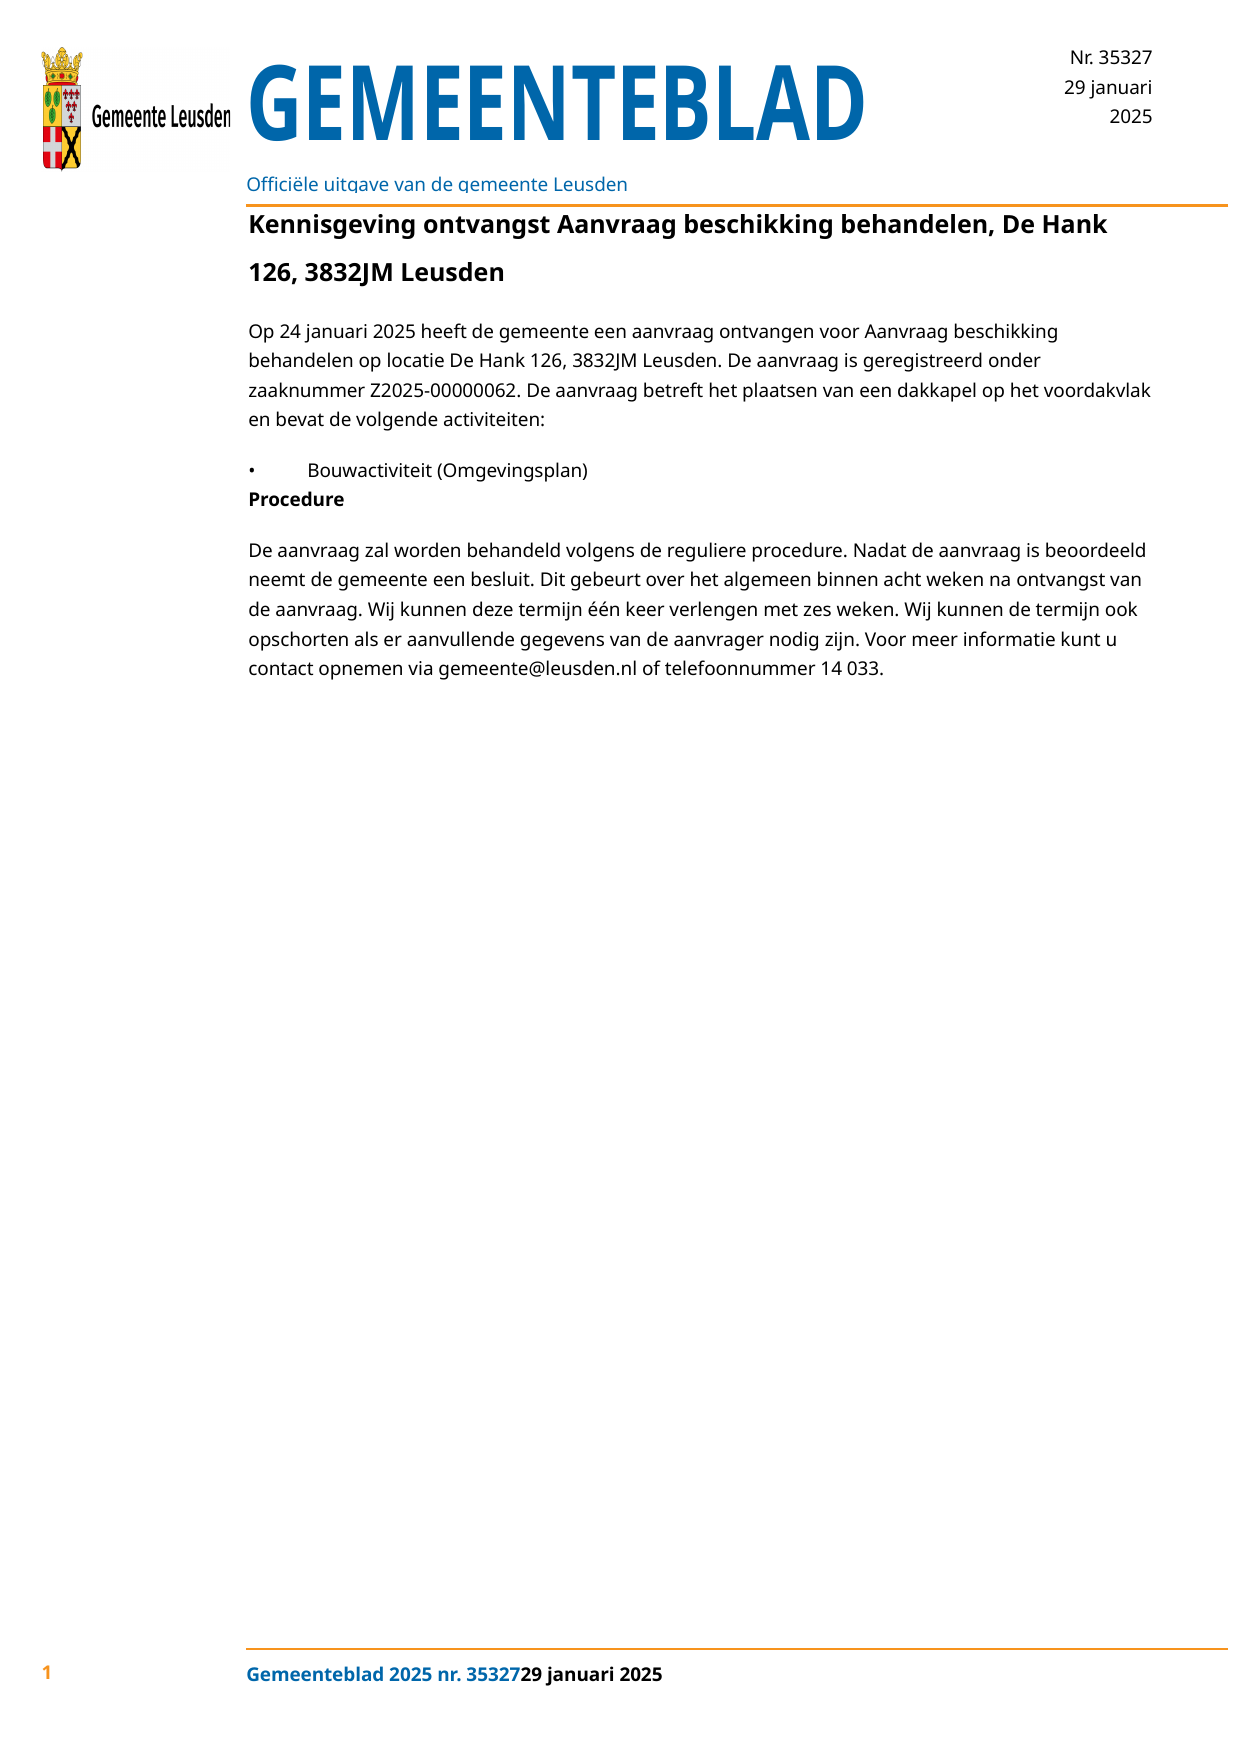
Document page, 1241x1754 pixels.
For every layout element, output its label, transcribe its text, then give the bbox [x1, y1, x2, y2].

list Bouwactiviteit (Omgevingsplan) [248, 457, 1152, 483]
text Op 24 januari 2025 heeft de gemeente een aanvraag ontvangen voor Aanvraag beschikking behandelen op locatie De Hank 126, 3832JM Leusden. De aanvraag is geregistreerd onder zaaknummer Z2025-00000062. De aanvraag betreft het plaatsen van een dakkapel op het voordakvlak en bevat de volgende activiteiten: [248, 318, 1152, 432]
text Procedure [248, 487, 1152, 512]
text De aanvraag zal worden behandeld volgens de reguliere procedure. Nadat de aanvraag is beoordeeld neemt de gemeente een besluit. Dit gebeurt over het algemeen binnen acht weken na ontvangst van de aanvraag. Wij kunnen deze termijn één keer verlengen met zes weken. Wij kunnen de termijn ook opschorten als er aanvullende gegevens van de aanvrager nodig zijn. Voor meer informatie kunt u contact opnemen via gemeente@leusden.nl of telefoonnummer 14 033. [248, 537, 1152, 681]
picture [41, 47, 231, 172]
text Kennisgeving ontvangst Aanvraag beschikking behandelen, De Hank 126, 3832JM Leusden [248, 207, 1152, 288]
